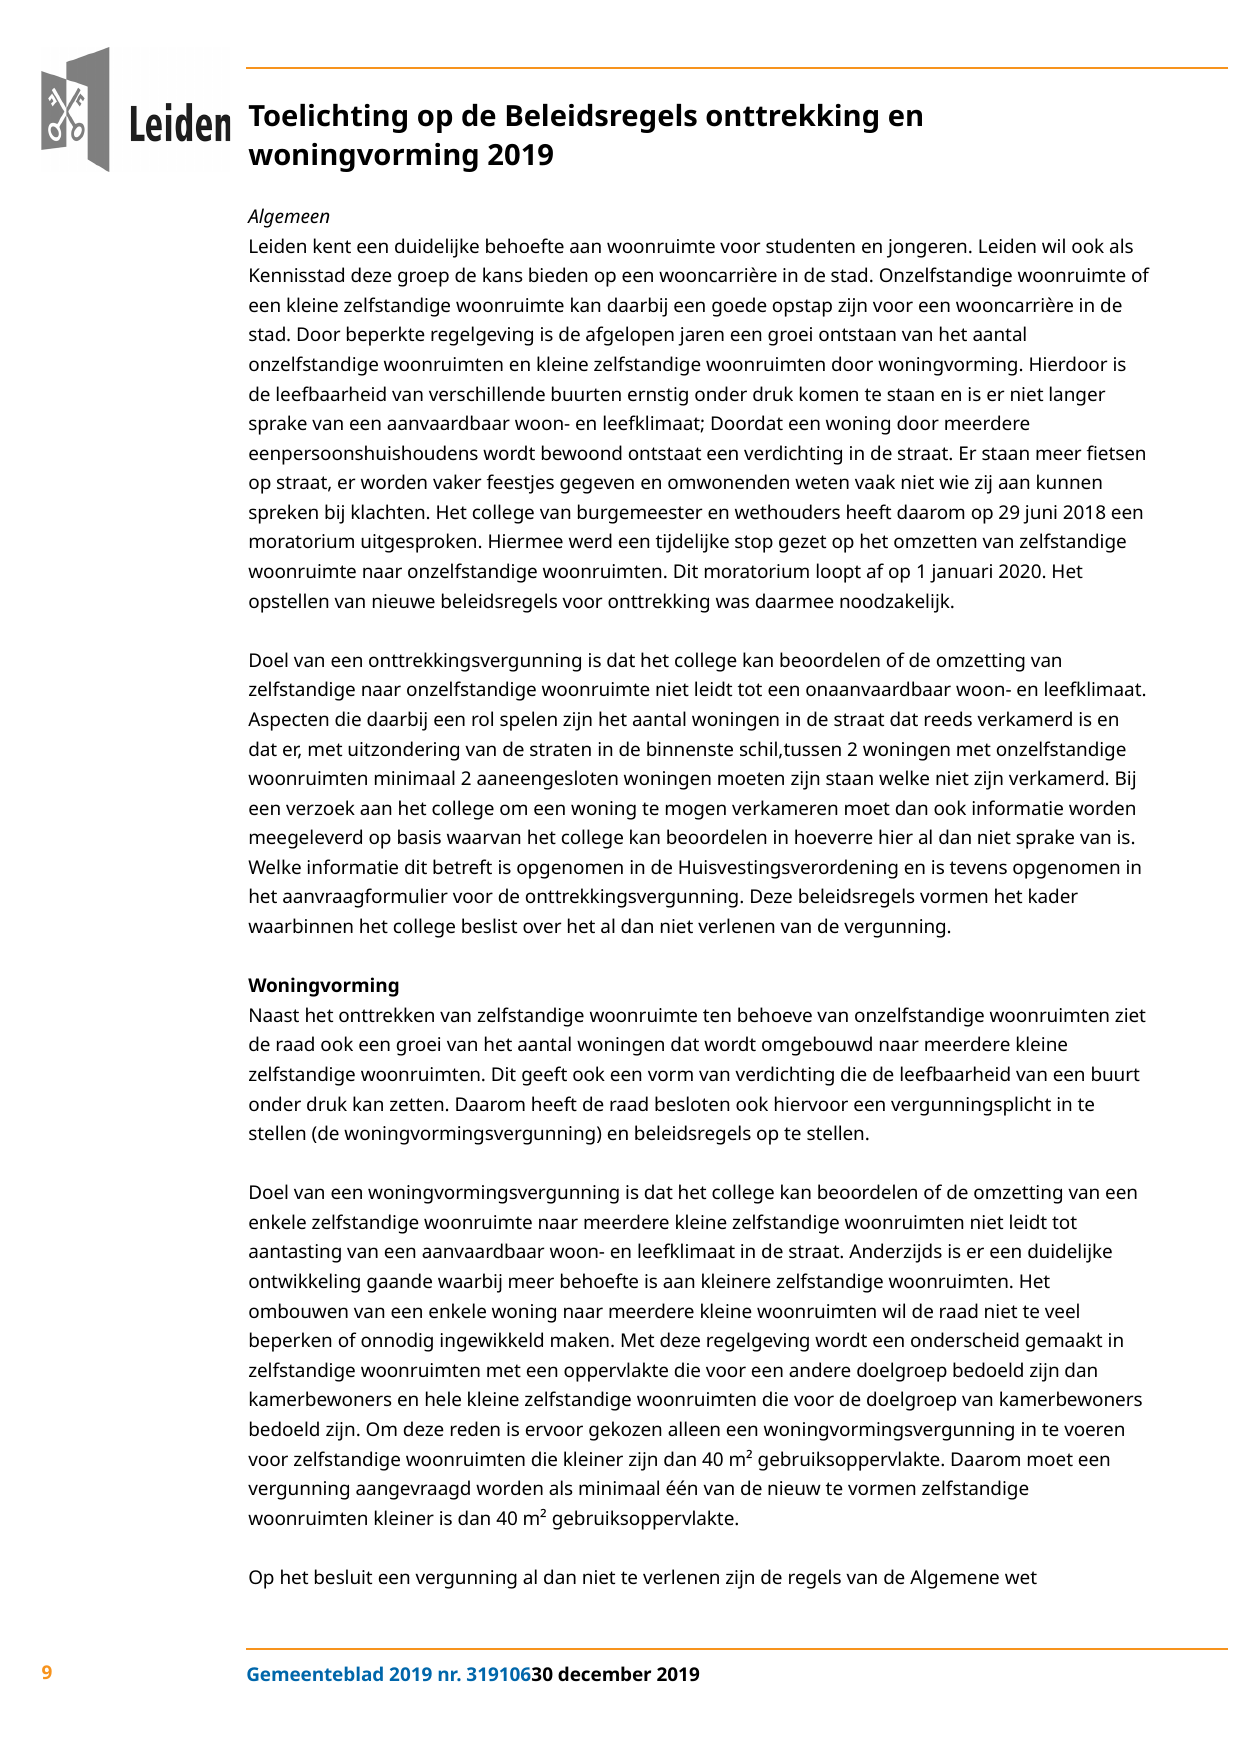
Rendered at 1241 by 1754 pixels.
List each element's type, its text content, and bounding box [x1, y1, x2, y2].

text Leiden kent een duidelijke behoefte aan woonruimte voor studenten en jongeren. Leiden wil ook als Kennisstad deze groep de kans bieden op een wooncarrière in de stad. Onzelfstandige woonruimte of een kleine zelfstandige woonruimte kan daarbij een goede opstap zijn voor een wooncarrière in de stad. Door beperkte regelgeving is de afgelopen jaren een groei ontstaan van het aantal onzelfstandige woonruimten en kleine zelfstandige woonruimten door woningvorming. Hierdoor is de leefbaarheid van verschillende buurten ernstig onder druk komen te staan en is er niet langer sprake van een aanvaardbaar woon- en leefklimaat; Doordat een woning door meerdere eenpersoonshuishoudens wordt bewoond ontstaat een verdichting in de straat. Er staan meer fietsen op straat, er worden vaker feestjes gegeven en omwonenden weten vaak niet wie zij aan kunnen spreken bij klachten. Het college van burgemeester en wethouders heeft daarom op 29 juni 2018 een moratorium uitgesproken. Hiermee werd een tijdelijke stop gezet op het omzetten van zelfstandige woonruimte naar onzelfstandige woonruimten. Dit moratorium loopt af op 1 januari 2020. Het opstellen van nieuwe beleidsregels voor onttrekking was daarmee noodzakelijk. [248, 233, 1152, 614]
text Doel van een onttrekkingsvergunning is dat het college kan beoordelen of de omzetting van zelfstandige naar onzelfstandige woonruimte niet leidt tot een onaanvaardbaar woon- en leefklimaat. Aspecten die daarbij een rol spelen zijn het aantal woningen in de straat dat reeds verkamerd is en dat er, met uitzondering van de straten in de binnenste schil,tussen 2 woningen met onzelfstandige woonruimten minimaal 2 aaneengesloten woningen moeten zijn staan welke niet zijn verkamerd. Bij een verzoek aan het college om een woning te mogen verkameren moet dan ook informatie worden meegeleverd op basis waarvan het college kan beoordelen in hoeverre hier al dan niet sprake van is. Welke informatie dit betreft is opgenomen in de Huisvestingsverordening en is tevens opgenomen in het aanvraagformulier voor de onttrekkingsvergunning. Deze beleidsregels vormen het kader waarbinnen het college beslist over het al dan niet verlenen van de vergunning. [248, 647, 1152, 939]
text Op het besluit een vergunning al dan niet te verlenen zijn de regels van de Algemene wet [248, 1564, 1152, 1590]
picture [41, 47, 231, 172]
text Algemeen [248, 203, 1152, 229]
text Toelichting op de Beleidsregels onttrekking en woningvorming 2019 [248, 95, 1152, 174]
text Naast het onttrekken van zelfstandige woonruimte ten behoeve van onzelfstandige woonruimten ziet de raad ook een groei van het aantal woningen dat wordt omgebouwd naar meerdere kleine zelfstandige woonruimten. Dit geeft ook een vorm van verdichting die de leefbaarheid van een buurt onder druk kan zetten. Daarom heeft de raad besloten ook hiervoor een vergunningsplicht in te stellen (de woningvormingsvergunning) en beleidsregels op te stellen. [248, 1002, 1152, 1146]
text Woningvorming [248, 972, 1152, 998]
text Doel van een woningvormingsvergunning is dat het college kan beoordelen of de omzetting van een enkele zelfstandige woonruimte naar meerdere kleine zelfstandige woonruimten niet leidt tot aantasting van een aanvaardbaar woon- en leefklimaat in de straat. Anderzijds is er een duidelijke ontwikkeling gaande waarbij meer behoefte is aan kleinere zelfstandige woonruimten. Het ombouwen van een enkele woning naar meerdere kleine woonruimten wil de raad niet te veel beperken of onnodig ingewikkeld maken. Met deze regelgeving wordt een onderscheid gemaakt in zelfstandige woonruimten met een oppervlakte die voor een andere doelgroep bedoeld zijn dan kamerbewoners en hele kleine zelfstandige woonruimten die voor de doelgroep van kamerbewoners bedoeld zijn. Om deze reden is ervoor gekozen alleen een woningvormingsvergunning in te voeren voor zelfstandige woonruimten die kleiner zijn dan 40 m² gebruiksoppervlakte. Daarom moet een vergunning aangevraagd worden als minimaal één van de nieuw te vormen zelfstandige woonruimten kleiner is dan 40 m² gebruiksoppervlakte. [248, 1179, 1152, 1531]
